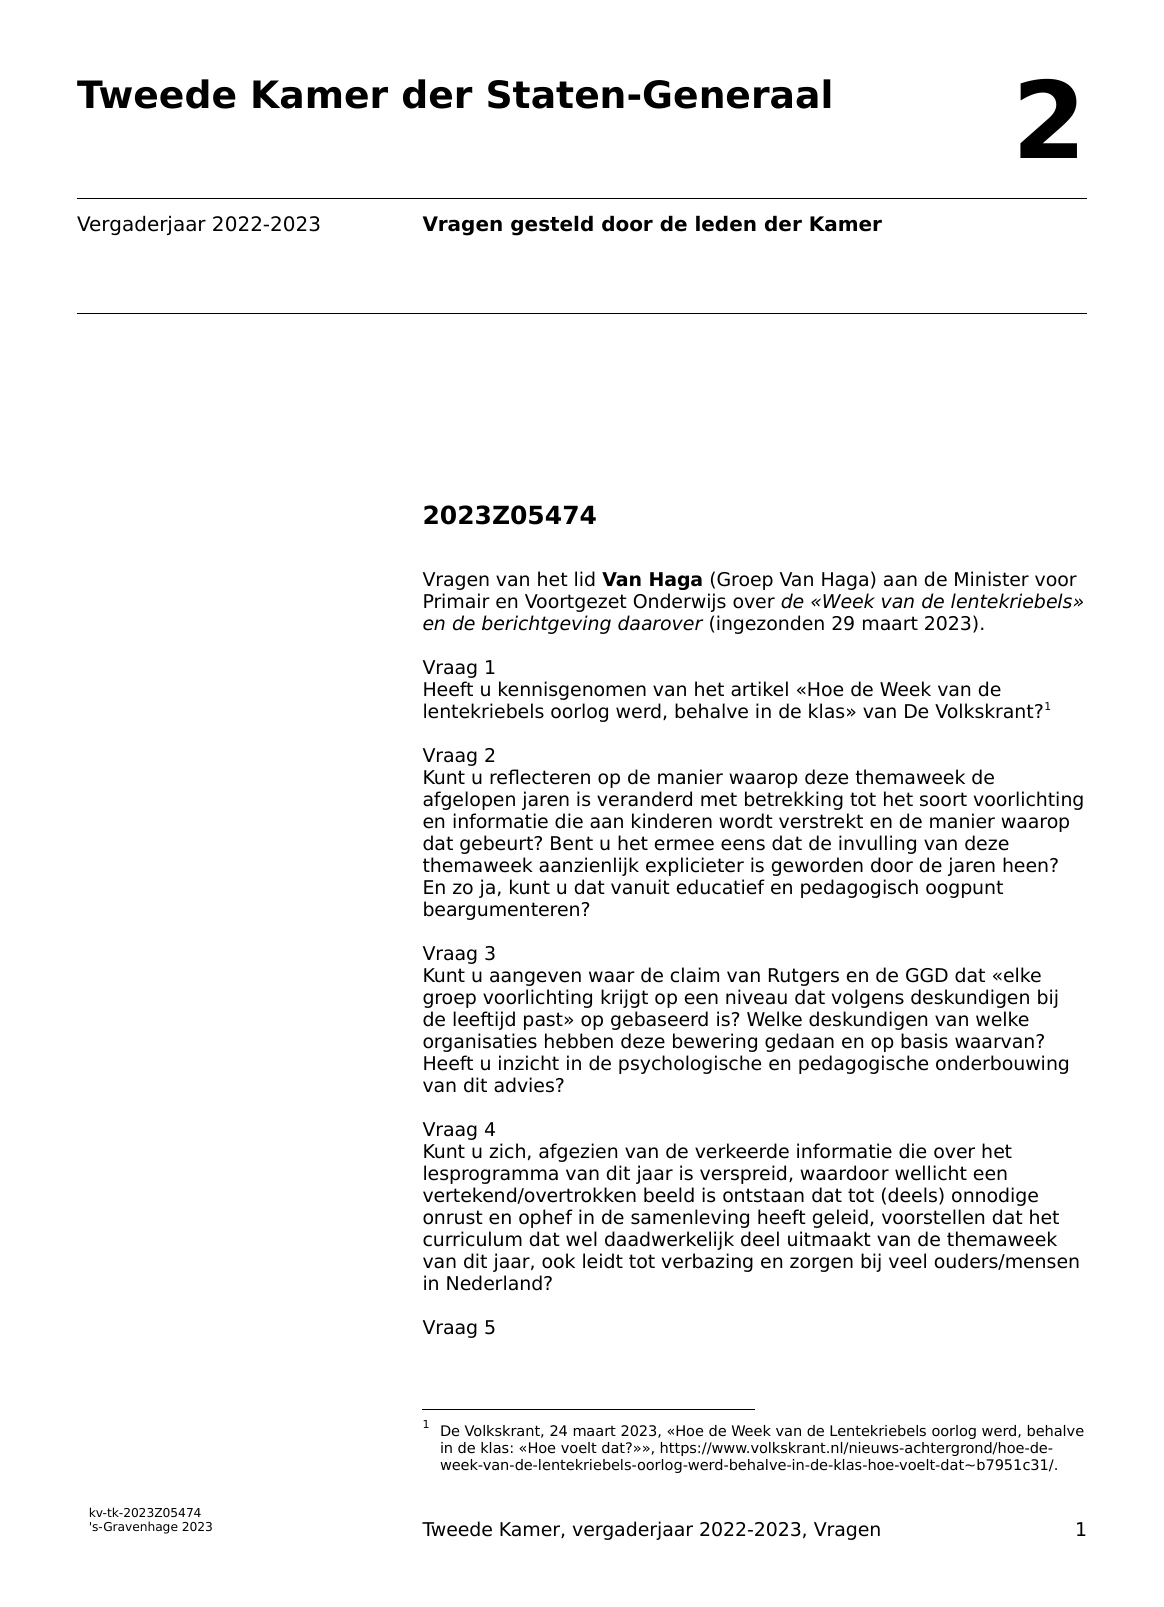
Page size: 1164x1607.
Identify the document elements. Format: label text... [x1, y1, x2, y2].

table_cell Vergaderjaar 2022-2023 [77, 199, 422, 313]
text Heeft u kennisgenomen van het artikel «Hoe de Week van de lentekriebels oorlog werd, behalve in de klas» van De Volkskrant? [422, 679, 1087, 723]
text Kunt u aangeven waar de claim van Rutgers en de GGD dat «elke groep voorlichting krijgt op een niveau dat volgens deskundigen bij de leeftijd past» op gebaseerd is? Welke deskundigen van welke organisaties hebben deze bewering gedaan en op basis waarvan? Heeft u inzicht in de psychologische en pedagogische onderbouwing van dit advies? [422, 965, 1087, 1097]
table_header 2 [886, 59, 1087, 198]
text Vraag 2 [422, 745, 1087, 767]
text Vraag 4 [422, 1119, 1087, 1141]
text Kunt u zich, afgezien van de verkeerde informatie die over het lesprogramma van dit jaar is verspreid, waardoor wellicht een vertekend/overtrokken beeld is ontstaan dat tot (deels) onnodige onrust en ophef in de samenleving heeft geleid, voorstellen dat het curriculum dat wel daadwerkelijk deel uitmaakt van de themaweek van dit jaar, ook leidt tot verbazing en zorgen bij veel ouders/mensen in Nederland? [422, 1141, 1087, 1295]
table_header Tweede Kamer der Staten-Generaal [77, 59, 886, 198]
table_cell Vragen gesteld door de leden der Kamer [422, 199, 1087, 313]
text Vraag 5 [422, 1317, 1087, 1339]
text Vragen van het lid Van Haga (Groep Van Haga) aan de Minister voor Primair en Voortgezet Onderwijs over de «Week van de lentekriebels» en de berichtgeving daarover (ingezonden 29 maart 2023). [422, 569, 1087, 635]
text De Volkskrant, 24 maart 2023, «Hoe de Week van de Lentekriebels oorlog werd, behalve in de klas: «Hoe voelt dat?»», https://www.volkskrant.nl/nieuws-achtergrond/hoe-de-week-van-de-lentekriebels-oorlog-werd-behalve-in-de-klas-hoe-voelt-dat~b7951c31/. [422, 1418, 1087, 1474]
text 's-Gravenhage 2023 [88, 1520, 323, 1534]
text kv-tk-2023Z05474 [88, 1506, 323, 1520]
text 2023Z05474 [422, 501, 1087, 531]
text Vraag 1 [422, 657, 1087, 679]
text Kunt u reflecteren op de manier waarop deze themaweek de afgelopen jaren is veranderd met betrekking tot het soort voorlichting en informatie die aan kinderen wordt verstrekt en de manier waarop dat gebeurt? Bent u het ermee eens dat de invulling van deze themaweek aanzienlijk explicieter is geworden door de jaren heen? En zo ja, kunt u dat vanuit educatief en pedagogisch oogpunt beargumenteren? [422, 767, 1087, 921]
text Vraag 3 [422, 943, 1087, 965]
